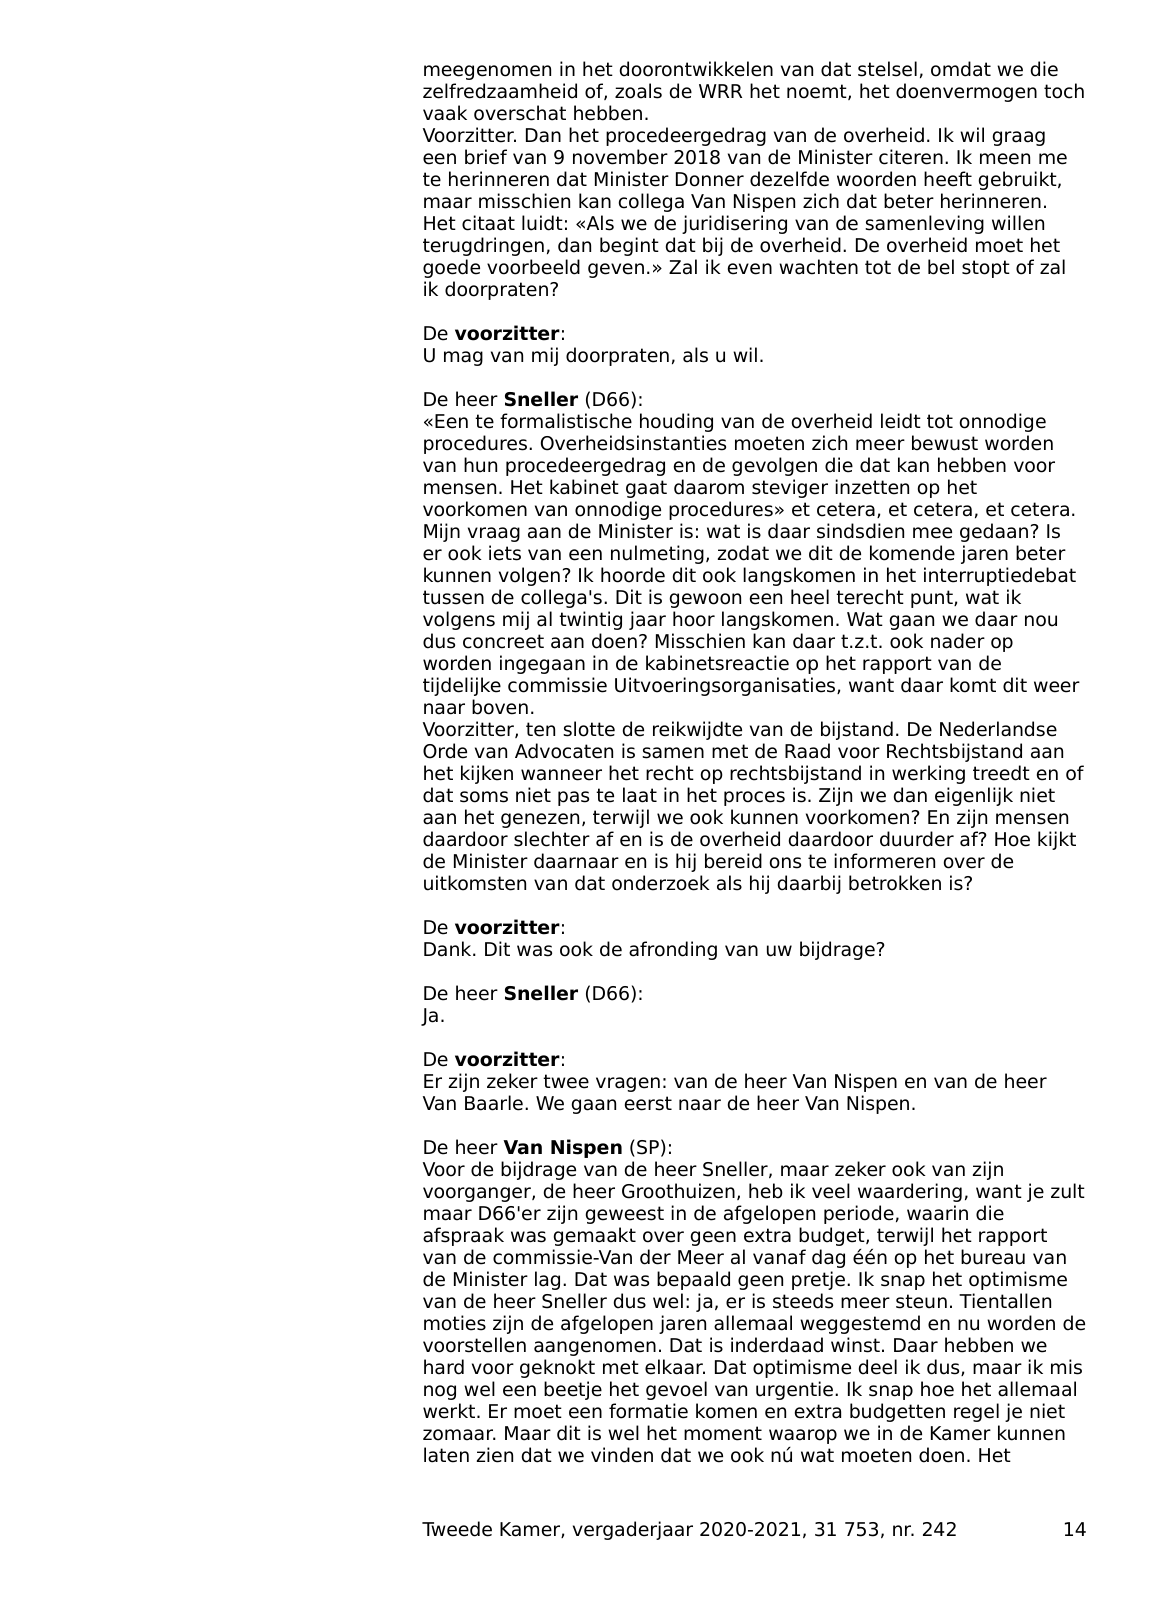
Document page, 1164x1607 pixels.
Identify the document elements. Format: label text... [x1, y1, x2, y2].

text De heer Van Nispen (SP): [422, 1137, 1087, 1159]
text Voorzitter. Dan het procedeergedrag van de overheid. Ik wil graag een brief van 9 november 2018 van de Minister citeren. Ik meen me te herinneren dat Minister Donner dezelfde woorden heeft gebruikt, maar misschien kan collega Van Nispen zich dat beter herinneren. Het citaat luidt: «Als we de juridisering van de samenleving willen terugdringen, dan begint dat bij de overheid. De overheid moet het goede voorbeeld geven.» Zal ik even wachten tot de bel stopt of zal ik doorpraten? [422, 125, 1087, 301]
text Ja. [422, 1005, 1087, 1027]
text «Een te formalistische houding van de overheid leidt tot onnodige procedures. Overheidsinstanties moeten zich meer bewust worden van hun procedeergedrag en de gevolgen die dat kan hebben voor mensen. Het kabinet gaat daarom steviger inzetten op het voorkomen van onnodige procedures» et cetera, et cetera, et cetera. Mijn vraag aan de Minister is: wat is daar sindsdien mee gedaan? Is er ook iets van een nulmeting, zodat we dit de komende jaren beter kunnen volgen? Ik hoorde dit ook langskomen in het interruptiedebat tussen de collega's. Dit is gewoon een heel terecht punt, wat ik volgens mij al twintig jaar hoor langskomen. Wat gaan we daar nou dus concreet aan doen? Misschien kan daar t.z.t. ook nader op worden ingegaan in de kabinetsreactie op het rapport van de tijdelijke commissie Uitvoeringsorganisaties, want daar komt dit weer naar boven. [422, 411, 1087, 719]
text U mag van mij doorpraten, als u wil. [422, 345, 1087, 367]
text De voorzitter: [422, 1049, 1087, 1071]
text De heer Sneller (D66): [422, 983, 1087, 1005]
text De heer Sneller (D66): [422, 389, 1087, 411]
text Voorzitter, ten slotte de reikwijdte van de bijstand. De Nederlandse Orde van Advocaten is samen met de Raad voor Rechtsbijstand aan het kijken wanneer het recht op rechtsbijstand in werking treedt en of dat soms niet pas te laat in het proces is. Zijn we dan eigenlijk niet aan het genezen, terwijl we ook kunnen voorkomen? En zijn mensen daardoor slechter af en is de overheid daardoor duurder af? Hoe kijkt de Minister daarnaar en is hij bereid ons te informeren over de uitkomsten van dat onderzoek als hij daarbij betrokken is? [422, 719, 1087, 895]
text Er zijn zeker twee vragen: van de heer Van Nispen en van de heer Van Baarle. We gaan eerst naar de heer Van Nispen. [422, 1071, 1087, 1115]
text Dank. Dit was ook de afronding van uw bijdrage? [422, 939, 1087, 961]
text meegenomen in het doorontwikkelen van dat stelsel, omdat we die zelfredzaamheid of, zoals de WRR het noemt, het doenvermogen toch vaak overschat hebben. [422, 59, 1087, 125]
text Voor de bijdrage van de heer Sneller, maar zeker ook van zijn voorganger, de heer Groothuizen, heb ik veel waardering, want je zult maar D66'er zijn geweest in de afgelopen periode, waarin die afspraak was gemaakt over geen extra budget, terwijl het rapport van de commissie-Van der Meer al vanaf dag één op het bureau van de Minister lag. Dat was bepaald geen pretje. Ik snap het optimisme van de heer Sneller dus wel: ja, er is steeds meer steun. Tientallen moties zijn de afgelopen jaren allemaal weggestemd en nu worden de voorstellen aangenomen. Dat is inderdaad winst. Daar hebben we hard voor geknokt met elkaar. Dat optimisme deel ik dus, maar ik mis nog wel een beetje het gevoel van urgentie. Ik snap hoe het allemaal werkt. Er moet een formatie komen en extra budgetten regel je niet zomaar. Maar dit is wel het moment waarop we in de Kamer kunnen laten zien dat we vinden dat we ook nú wat moeten doen. Het [422, 1159, 1087, 1467]
text De voorzitter: [422, 323, 1087, 345]
text De voorzitter: [422, 917, 1087, 939]
